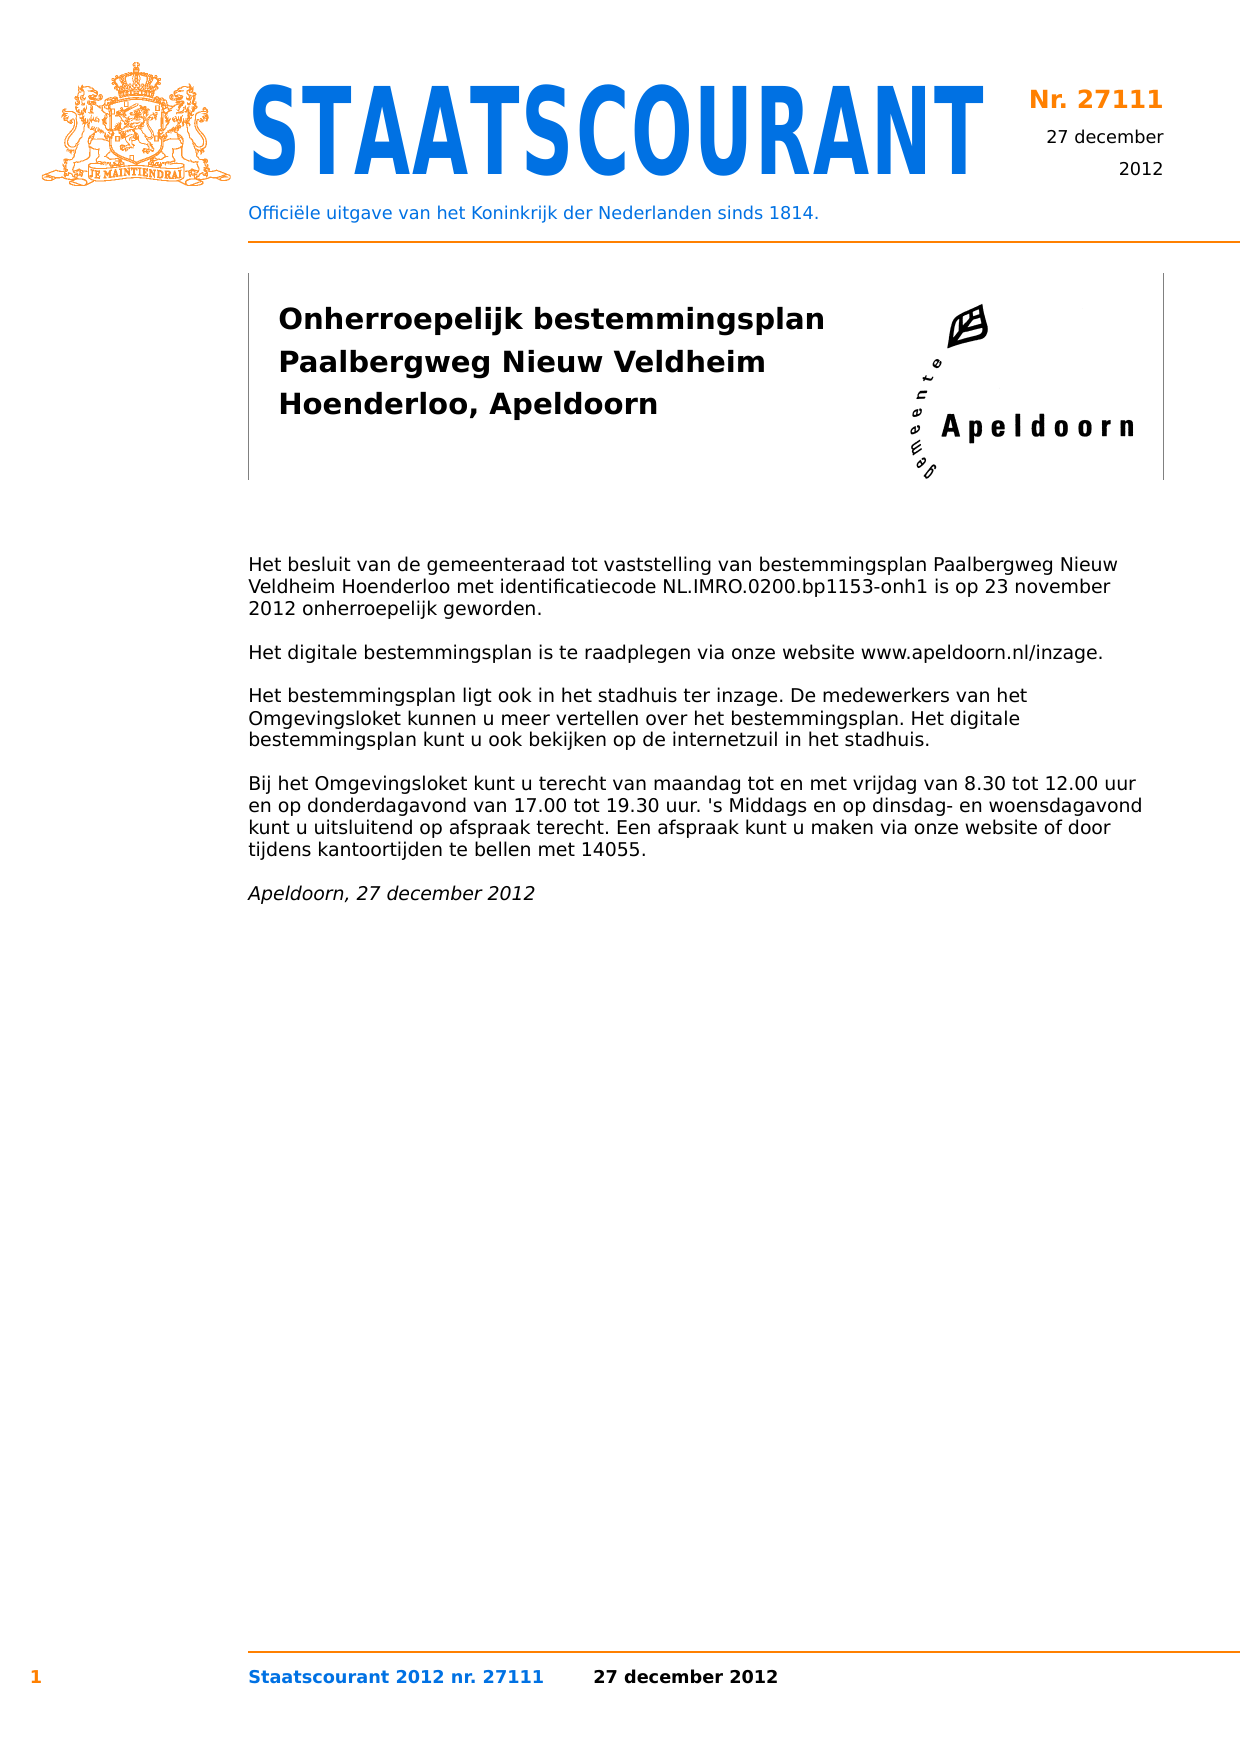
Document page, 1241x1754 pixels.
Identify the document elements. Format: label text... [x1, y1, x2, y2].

text Het besluit van de gemeenteraad tot vaststelling van bestemmingsplan Paalbergweg Nieuw Veldheim Hoenderloo met identificatiecode NL.IMRO.0200.bp1153-onh1 is op 23 november 2012 onherroepelijk geworden. [248, 554, 1163, 620]
table_header STAATSCOURANT [248, 62, 998, 203]
table_header Nr. 27111 [998, 62, 1240, 121]
table_header [25, 62, 248, 241]
table_cell 2012 [998, 153, 1240, 203]
picture [41, 62, 231, 186]
table_cell Officiële uitgave van het Koninkrijk der Nederlanden sinds 1814. [248, 203, 1240, 241]
table_cell 27 december [998, 121, 1240, 153]
text Bij het Omgevingsloket kunt u terecht van maandag tot en met vrijdag van 8.30 tot 12.00 uur en op donderdagavond van 17.00 tot 19.30 uur. 's Middags en op dinsdag- en woensdagavond kunt u uitsluitend op afspraak terecht. Een afspraak kunt u maken via onze website of door tijdens kantoortijden te bellen met 14055. [248, 773, 1163, 861]
text Het bestemmingsplan ligt ook in het stadhuis ter inzage. De medewerkers van het Omgevingsloket kunnen u meer vertellen over het bestemmingsplan. Het digitale bestemmingsplan kunt u ook bekijken op de internetzuil in het stadhuis. [248, 685, 1163, 751]
subtitle Onherroepelijk bestemmingsplan Paalbergweg Nieuw Veldheim Hoenderloo, Apeldoorn [249, 273, 1163, 480]
picture [909, 302, 1134, 480]
text Apeldoorn, 27 december 2012 [248, 883, 1163, 905]
text Het digitale bestemmingsplan is te raadplegen via onze website www.apeldoorn.nl/inzage. [248, 642, 1163, 663]
